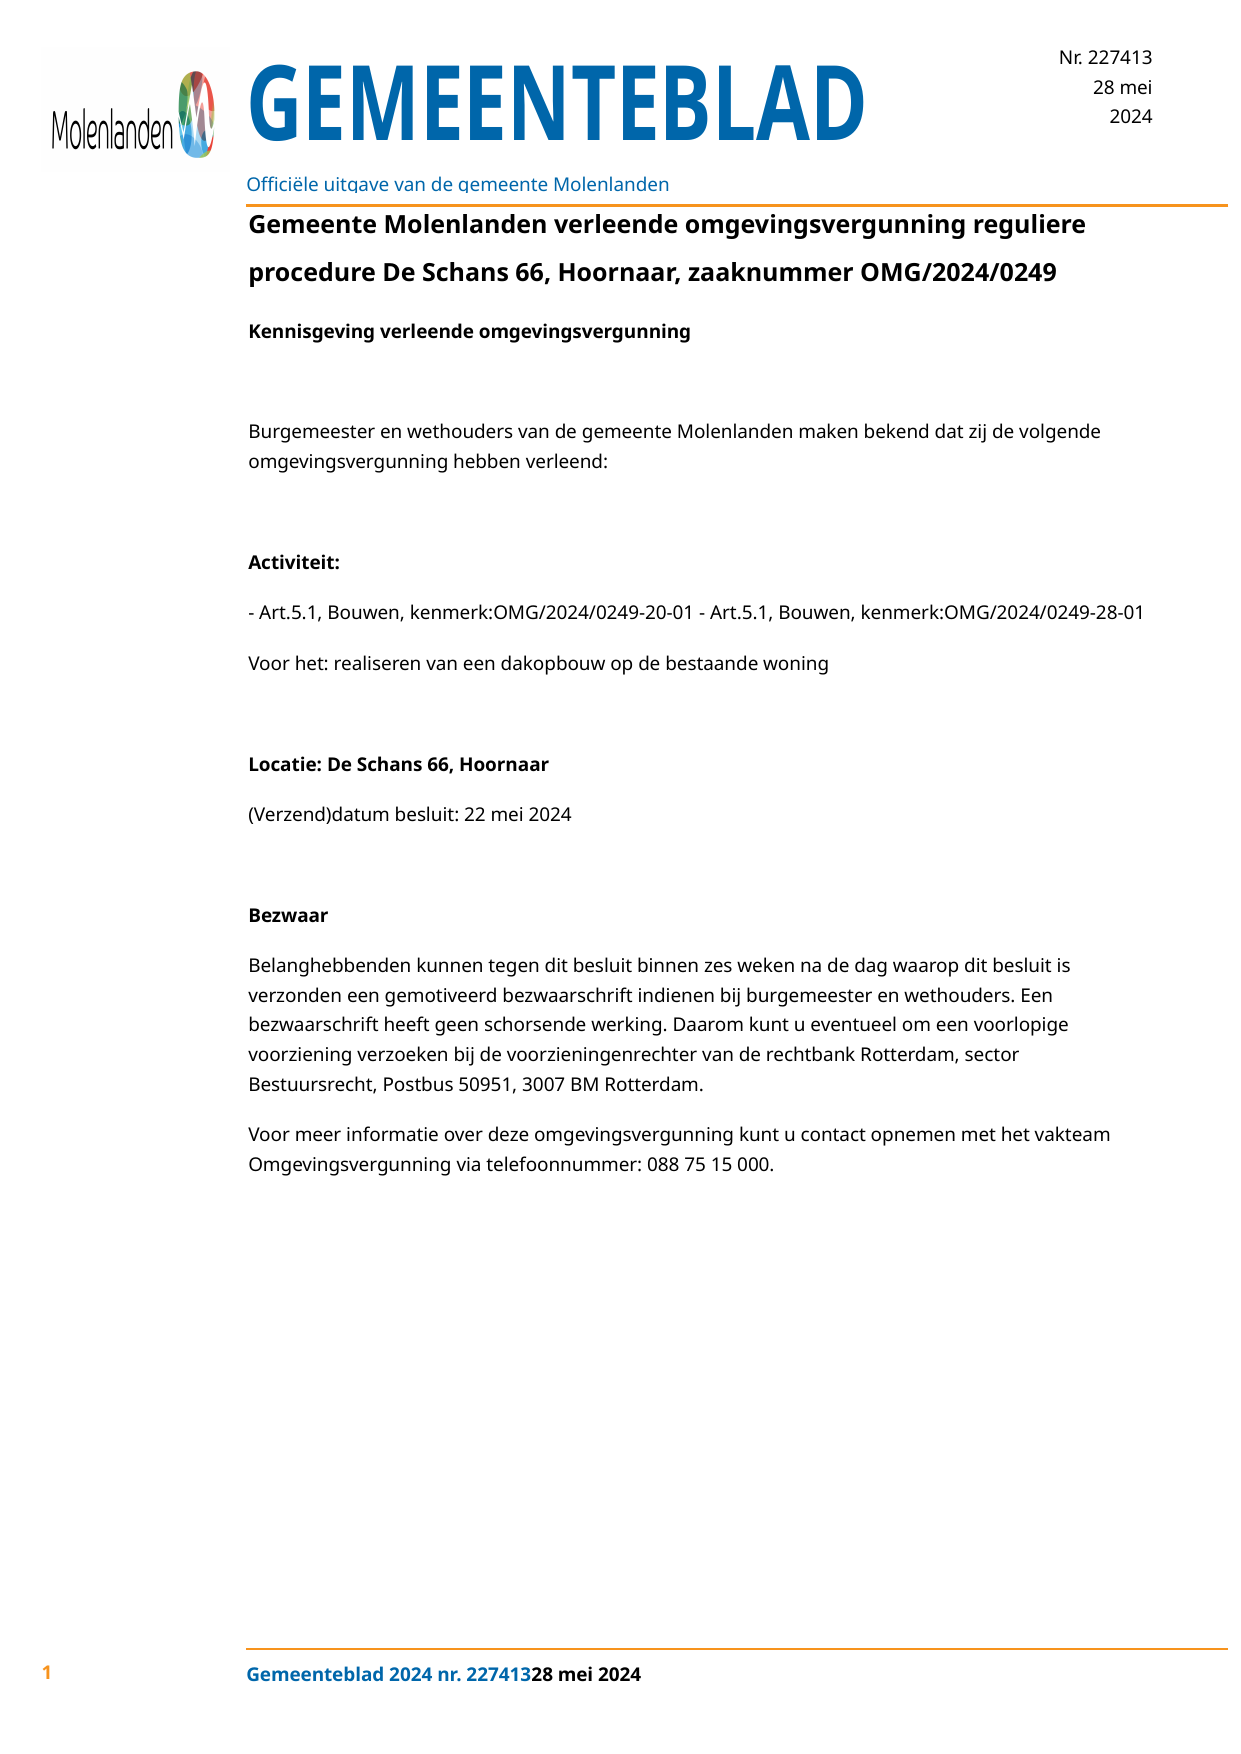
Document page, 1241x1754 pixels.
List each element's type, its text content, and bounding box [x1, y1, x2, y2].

text Voor het: realiseren van een dakopbouw op de bestaande woning [248, 650, 1152, 676]
text - Art.5.1, Bouwen, kenmerk:OMG/2024/0249-20-01 - Art.5.1, Bouwen, kenmerk:OMG/2024/0249-28-01 [248, 599, 1152, 625]
text Voor meer informatie over deze omgevingsvergunning kunt u contact opnemen met het vakteam Omgevingsvergunning via telefoonnummer: 088 75 15 000. [248, 1121, 1152, 1177]
text Gemeente Molenlanden verleende omgevingsvergunning reguliere procedure De Schans 66, Hoornaar, zaaknummer OMG/2024/0249 [248, 207, 1152, 288]
text Belanghebbenden kunnen tegen dit besluit binnen zes weken na de dag waarop dit besluit is verzonden een gemotiveerd bezwaarschrift indienen bij burgemeester en wethouders. Een bezwaarschrift heeft geen schorsende werking. Daarom kunt u eventueel om een voorlopige voorziening verzoeken bij de voorzieningenrechter van de rechtbank Rotterdam, sector Bestuursrecht, Postbus 50951, 3007 BM Rotterdam. [248, 952, 1152, 1097]
text (Verzend)datum besluit: 22 mei 2024 [248, 801, 1152, 827]
text Kennisgeving verleende omgevingsvergunning [248, 318, 1152, 344]
text Activiteit: [248, 549, 1152, 575]
text Locatie: De Schans 66, Hoornaar [248, 751, 1152, 777]
picture [41, 47, 231, 172]
text Bezwaar [248, 902, 1152, 928]
text Burgemeester en wethouders van de gemeente Molenlanden maken bekend dat zij de volgende omgevingsvergunning hebben verleend: [248, 419, 1152, 474]
